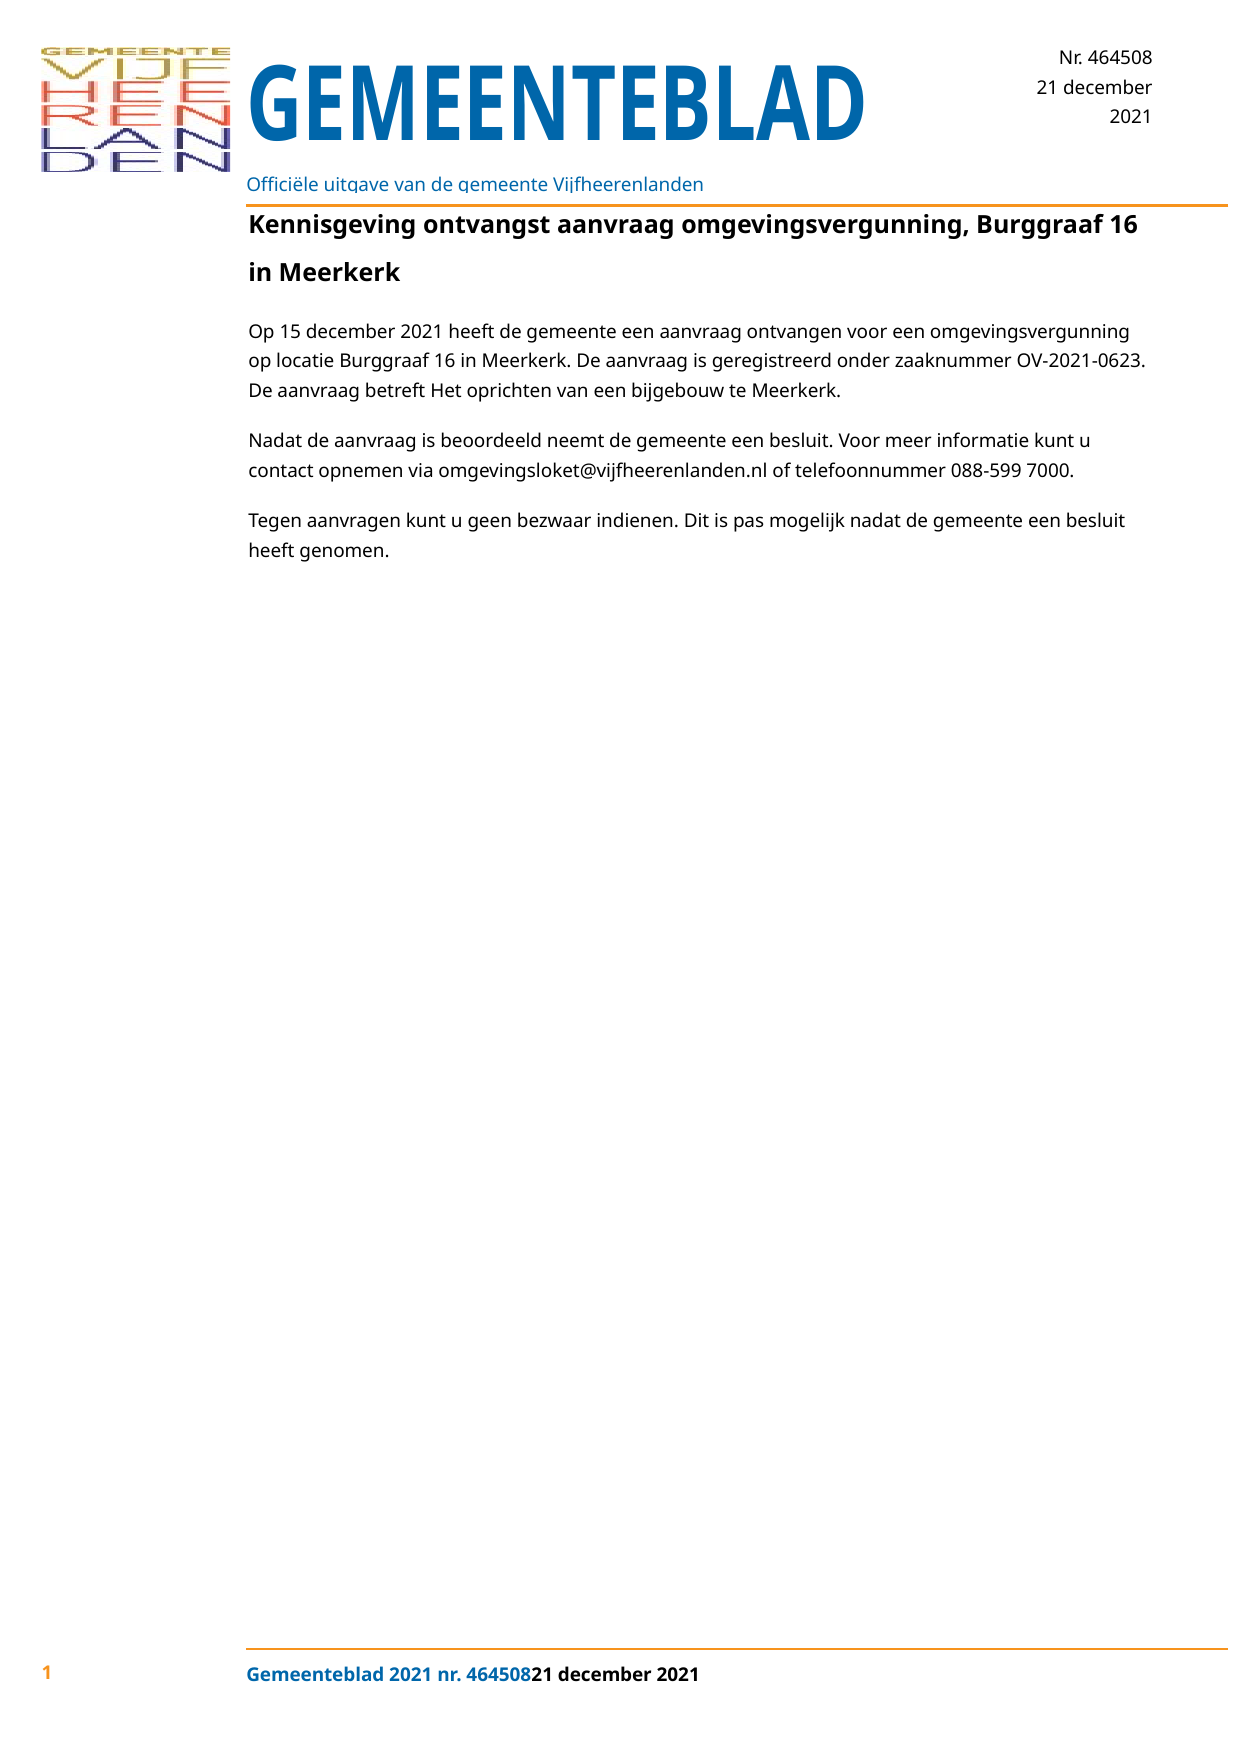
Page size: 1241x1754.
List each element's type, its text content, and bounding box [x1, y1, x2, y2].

text Op 15 december 2021 heeft de gemeente een aanvraag ontvangen voor een omgevingsvergunning op locatie Burggraaf 16 in Meerkerk. De aanvraag is geregistreerd onder zaaknummer OV-2021-0623. De aanvraag betreft Het oprichten van een bijgebouw te Meerkerk. [248, 318, 1152, 403]
text Tegen aanvragen kunt u geen bezwaar indienen. Dit is pas mogelijk nadat de gemeente een besluit heeft genomen. [248, 507, 1152, 563]
text Nadat de aanvraag is beoordeeld neemt de gemeente een besluit. Voor meer informatie kunt u contact opnemen via omgevingsloket@vijfheerenlanden.nl of telefoonnummer 088-599 7000. [248, 427, 1152, 483]
picture [41, 47, 231, 172]
text Kennisgeving ontvangst aanvraag omgevingsvergunning, Burggraaf 16 in Meerkerk [248, 207, 1152, 288]
